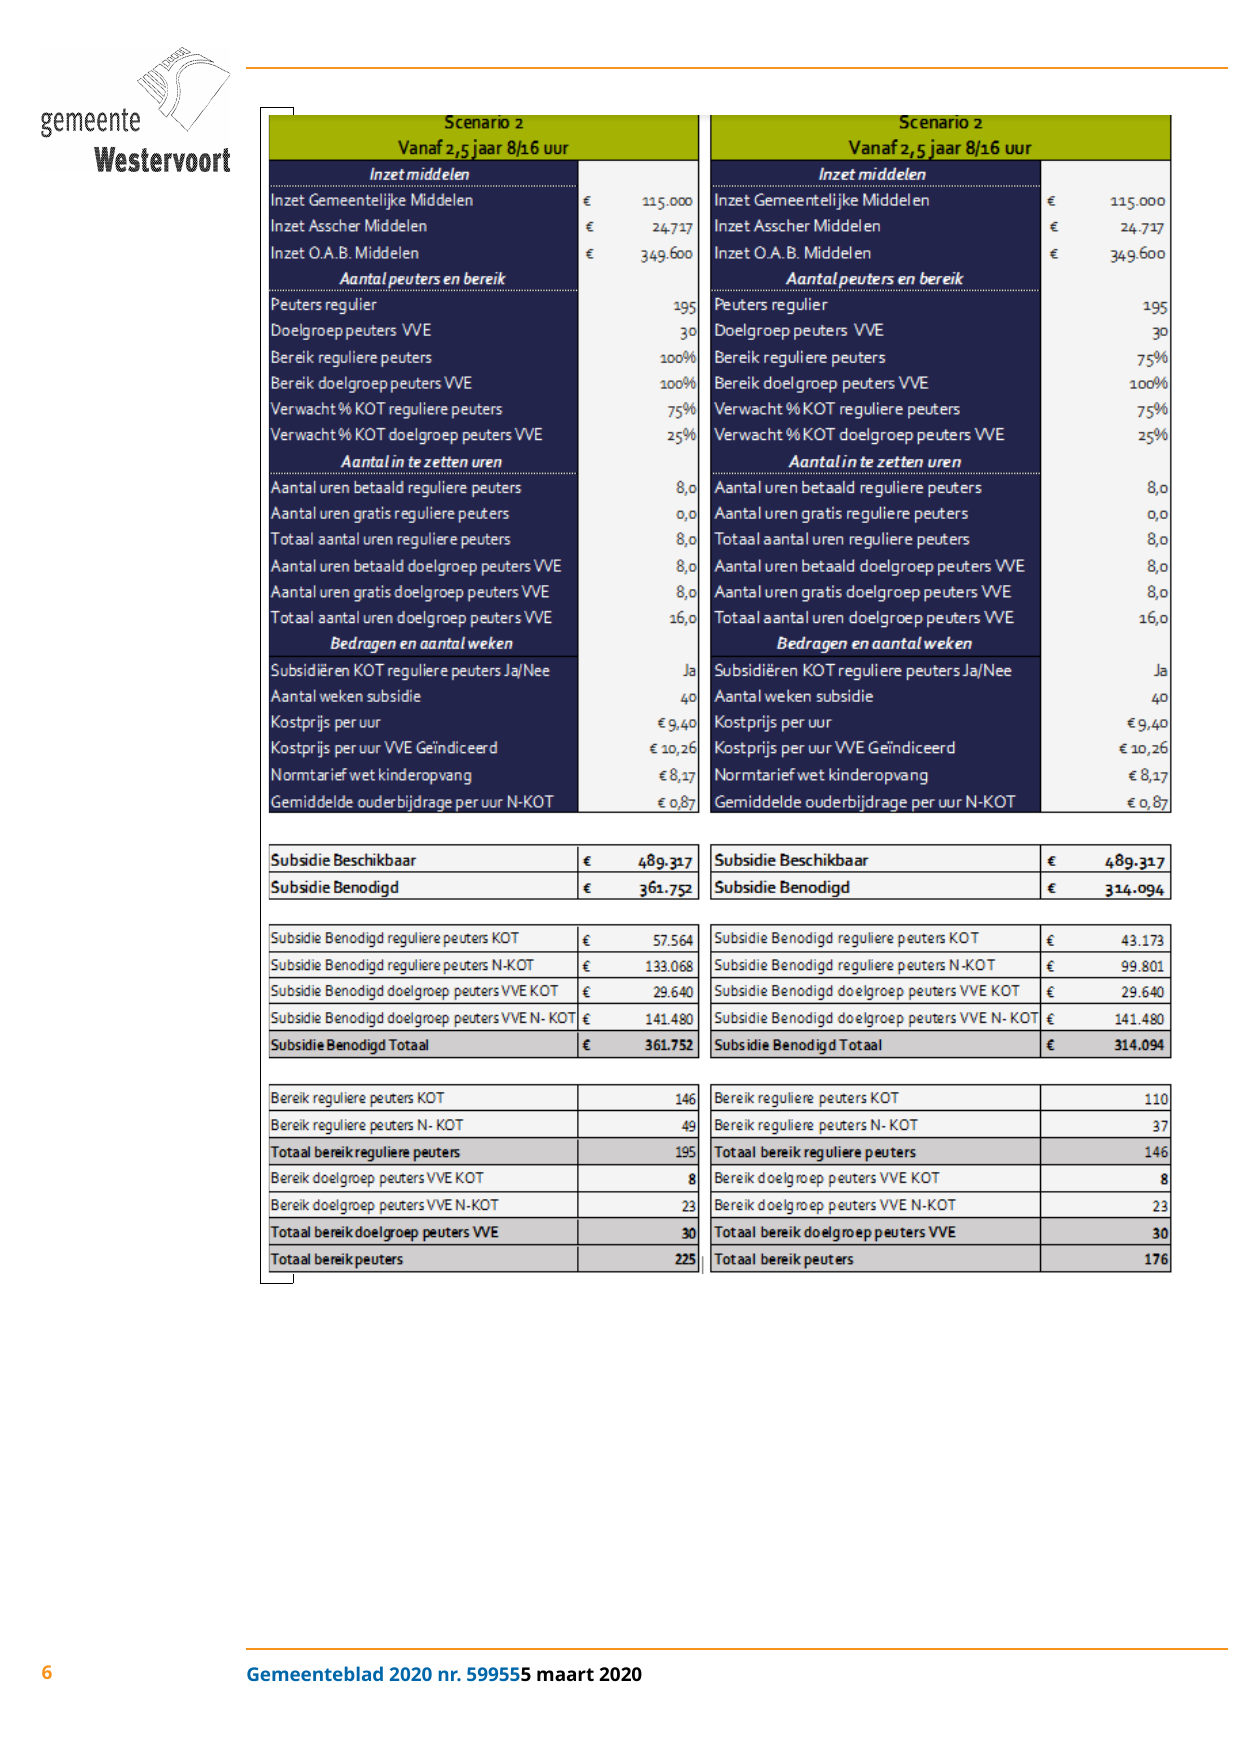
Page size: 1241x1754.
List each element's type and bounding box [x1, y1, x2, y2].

picture [268, 115, 1173, 1274]
picture [41, 47, 231, 172]
